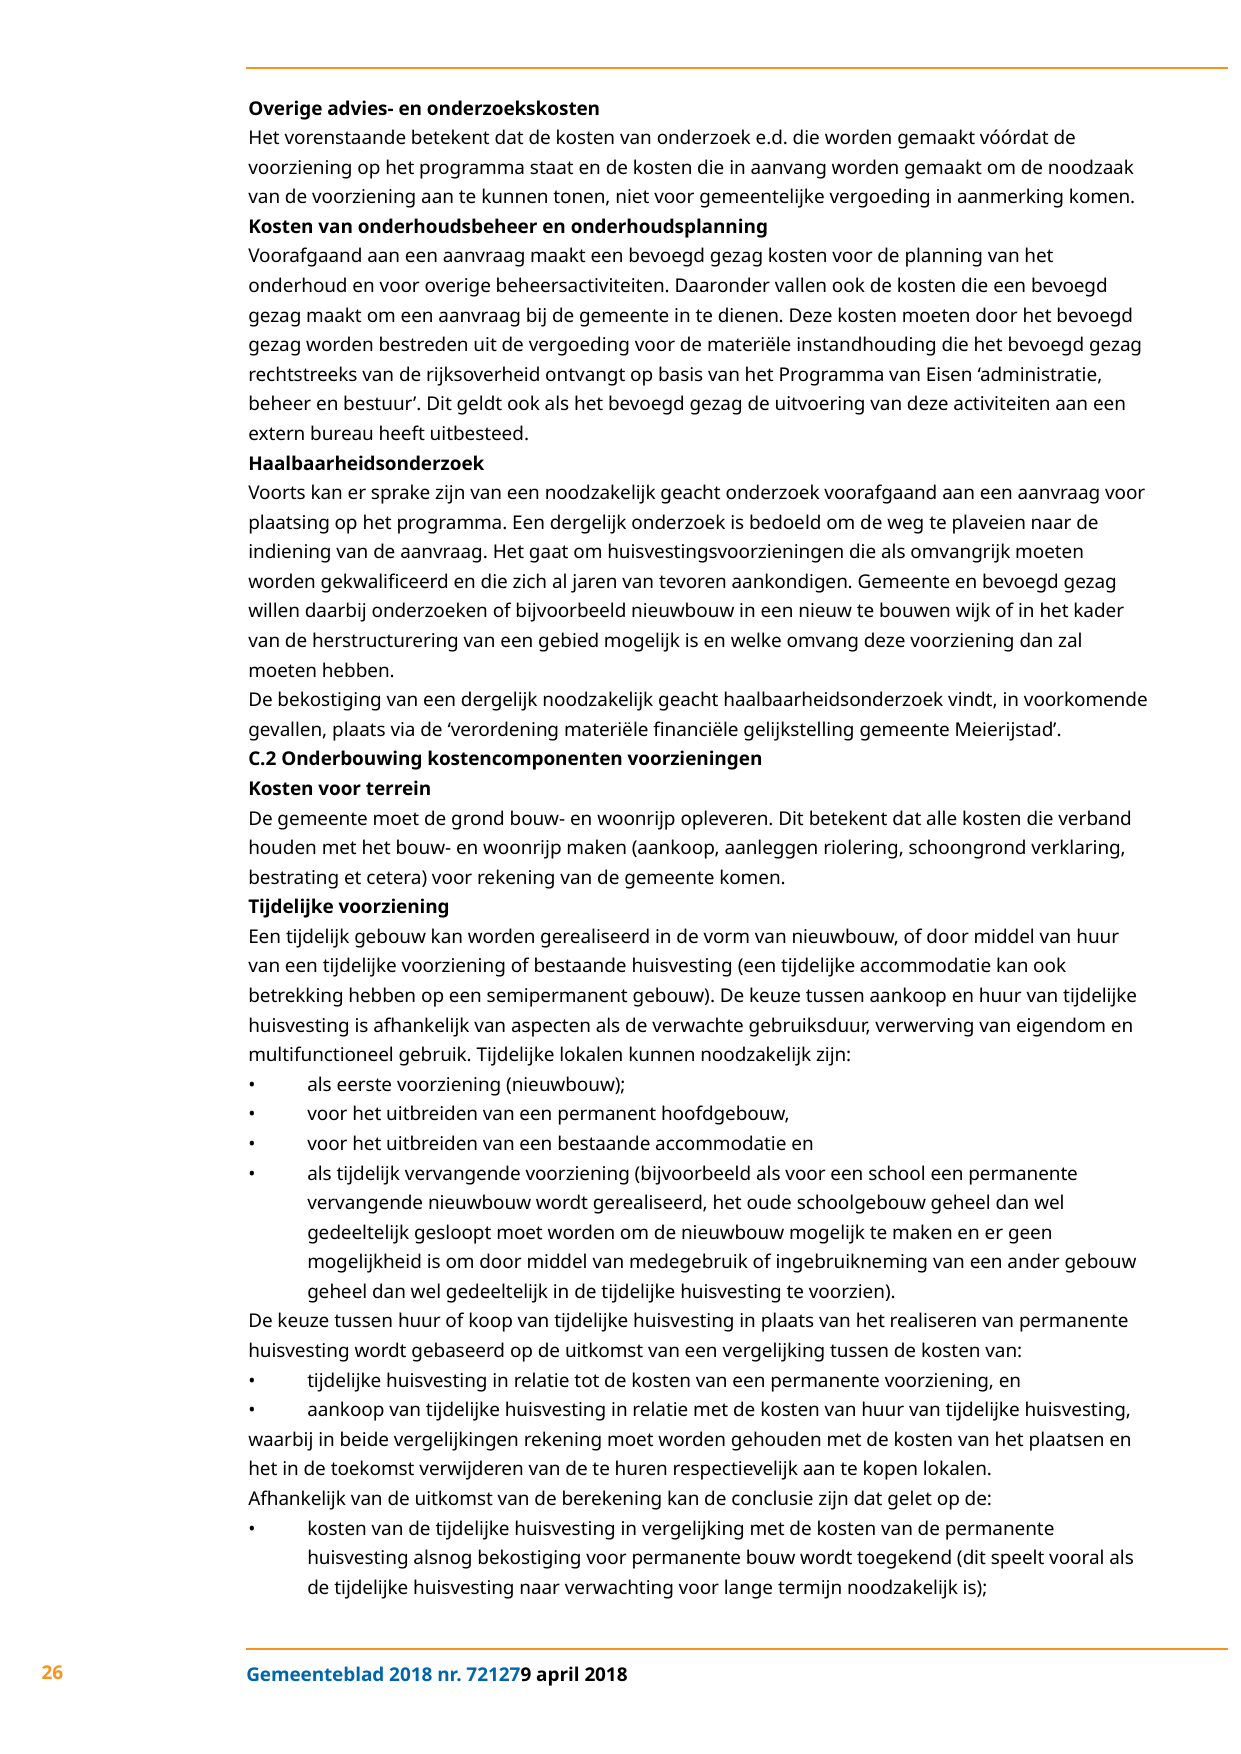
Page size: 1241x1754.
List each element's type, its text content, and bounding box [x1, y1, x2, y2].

text C.2 Onderbouwing kostencomponenten voorzieningen [248, 746, 1152, 771]
text De bekostiging van een dergelijk noodzakelijk geacht haalbaarheidsonderzoek vindt, in voorkomende gevallen, plaats via de ‘verordening materiële financiële gelijkstelling gemeente Meierijstad’. [248, 686, 1152, 742]
text Tijdelijke voorziening [248, 893, 1152, 919]
text Overige advies- en onderzoekskosten [248, 95, 1152, 121]
text De keuze tussen huur of koop van tijdelijke huisvesting in plaats van het realiseren van permanente huisvesting wordt gebaseerd op de uitkomst van een vergelijking tussen de kosten van: [248, 1308, 1152, 1363]
list voor het uitbreiden van een permanent hoofdgebouw, [248, 1101, 1152, 1126]
text waarbij in beide vergelijkingen rekening moet worden gehouden met de kosten van het plaatsen en het in de toekomst verwijderen van de te huren respectievelijk aan te kopen lokalen. [248, 1426, 1152, 1481]
text Een tijdelijk gebouw kan worden gerealiseerd in de vorm van nieuwbouw, of door middel van huur van een tijdelijke voorziening of bestaande huisvesting (een tijdelijke accommodatie kan ook betrekking hebben op een semipermanent gebouw). De keuze tussen aankoop en huur van tijdelijke huisvesting is afhankelijk van aspecten als de verwachte gebruiksduur, verwerving van eigendom en multifunctioneel gebruik. Tijdelijke lokalen kunnen noodzakelijk zijn: [248, 923, 1152, 1067]
text Kosten voor terrein [248, 775, 1152, 801]
text De gemeente moet de grond bouw- en woonrijp opleveren. Dit betekent dat alle kosten die verband houden met het bouw- en woonrijp maken (aankoop, aanleggen riolering, schoongrond verklaring, bestrating et cetera) voor rekening van de gemeente komen. [248, 805, 1152, 890]
text Kosten van onderhoudsbeheer en onderhoudsplanning [248, 213, 1152, 239]
text Voorafgaand aan een aanvraag maakt een bevoegd gezag kosten voor de planning van het onderhoud en voor overige beheersactiviteiten. Daaronder vallen ook de kosten die een bevoegd gezag maakt om een aanvraag bij de gemeente in te dienen. Deze kosten moeten door het bevoegd gezag worden bestreden uit de vergoeding voor de materiële instandhouding die het bevoegd gezag rechtstreeks van de rijksoverheid ontvangt op basis van het Programma van Eisen ‘administratie, beheer en bestuur’. Dit geldt ook als het bevoegd gezag de uitvoering van deze activiteiten aan een extern bureau heeft uitbesteed. [248, 243, 1152, 446]
picture [41, 47, 231, 172]
list kosten van de tijdelijke huisvesting in vergelijking met de kosten van de permanente huisvesting alsnog bekostiging voor permanente bouw wordt toegekend (dit speelt vooral als de tijdelijke huisvesting naar verwachting voor lange termijn noodzakelijk is); [248, 1515, 1152, 1600]
list als tijdelijk vervangende voorziening (bijvoorbeeld als voor een school een permanente vervangende nieuwbouw wordt gerealiseerd, het oude schoolgebouw geheel dan wel gedeeltelijk gesloopt moet worden om de nieuwbouw mogelijk te maken en er geen mogelijkheid is om door middel van medegebruik of ingebruikneming van een ander gebouw geheel dan wel gedeeltelijk in de tijdelijke huisvesting te voorzien). [248, 1160, 1152, 1304]
list voor het uitbreiden van een bestaande accommodatie en [248, 1130, 1152, 1156]
text Haalbaarheidsonderzoek [248, 450, 1152, 476]
list als eerste voorziening (nieuwbouw); [248, 1071, 1152, 1097]
text Het vorenstaande betekent dat de kosten van onderzoek e.d. die worden gemaakt vóórdat de voorziening op het programma staat en de kosten die in aanvang worden gemaakt om de noodzaak van de voorziening aan te kunnen tonen, niet voor gemeentelijke vergoeding in aanmerking komen. [248, 124, 1152, 209]
text Afhankelijk van de uitkomst van de berekening kan de conclusie zijn dat gelet op de: [248, 1485, 1152, 1511]
text Voorts kan er sprake zijn van een noodzakelijk geacht onderzoek voorafgaand aan een aanvraag voor plaatsing op het programma. Een dergelijk onderzoek is bedoeld om de weg te plaveien naar de indiening van de aanvraag. Het gaat om huisvestingsvoorzieningen die als omvangrijk moeten worden gekwalificeerd en die zich al jaren van tevoren aankondigen. Gemeente en bevoegd gezag willen daarbij onderzoeken of bijvoorbeeld nieuwbouw in een nieuw te bouwen wijk of in het kader van de herstructurering van een gebied mogelijk is en welke omvang deze voorziening dan zal moeten hebben. [248, 479, 1152, 683]
list aankoop van tijdelijke huisvesting in relatie met de kosten van huur van tijdelijke huisvesting, [248, 1396, 1152, 1422]
list tijdelijke huisvesting in relatie tot de kosten van een permanente voorziening, en [248, 1367, 1152, 1393]
